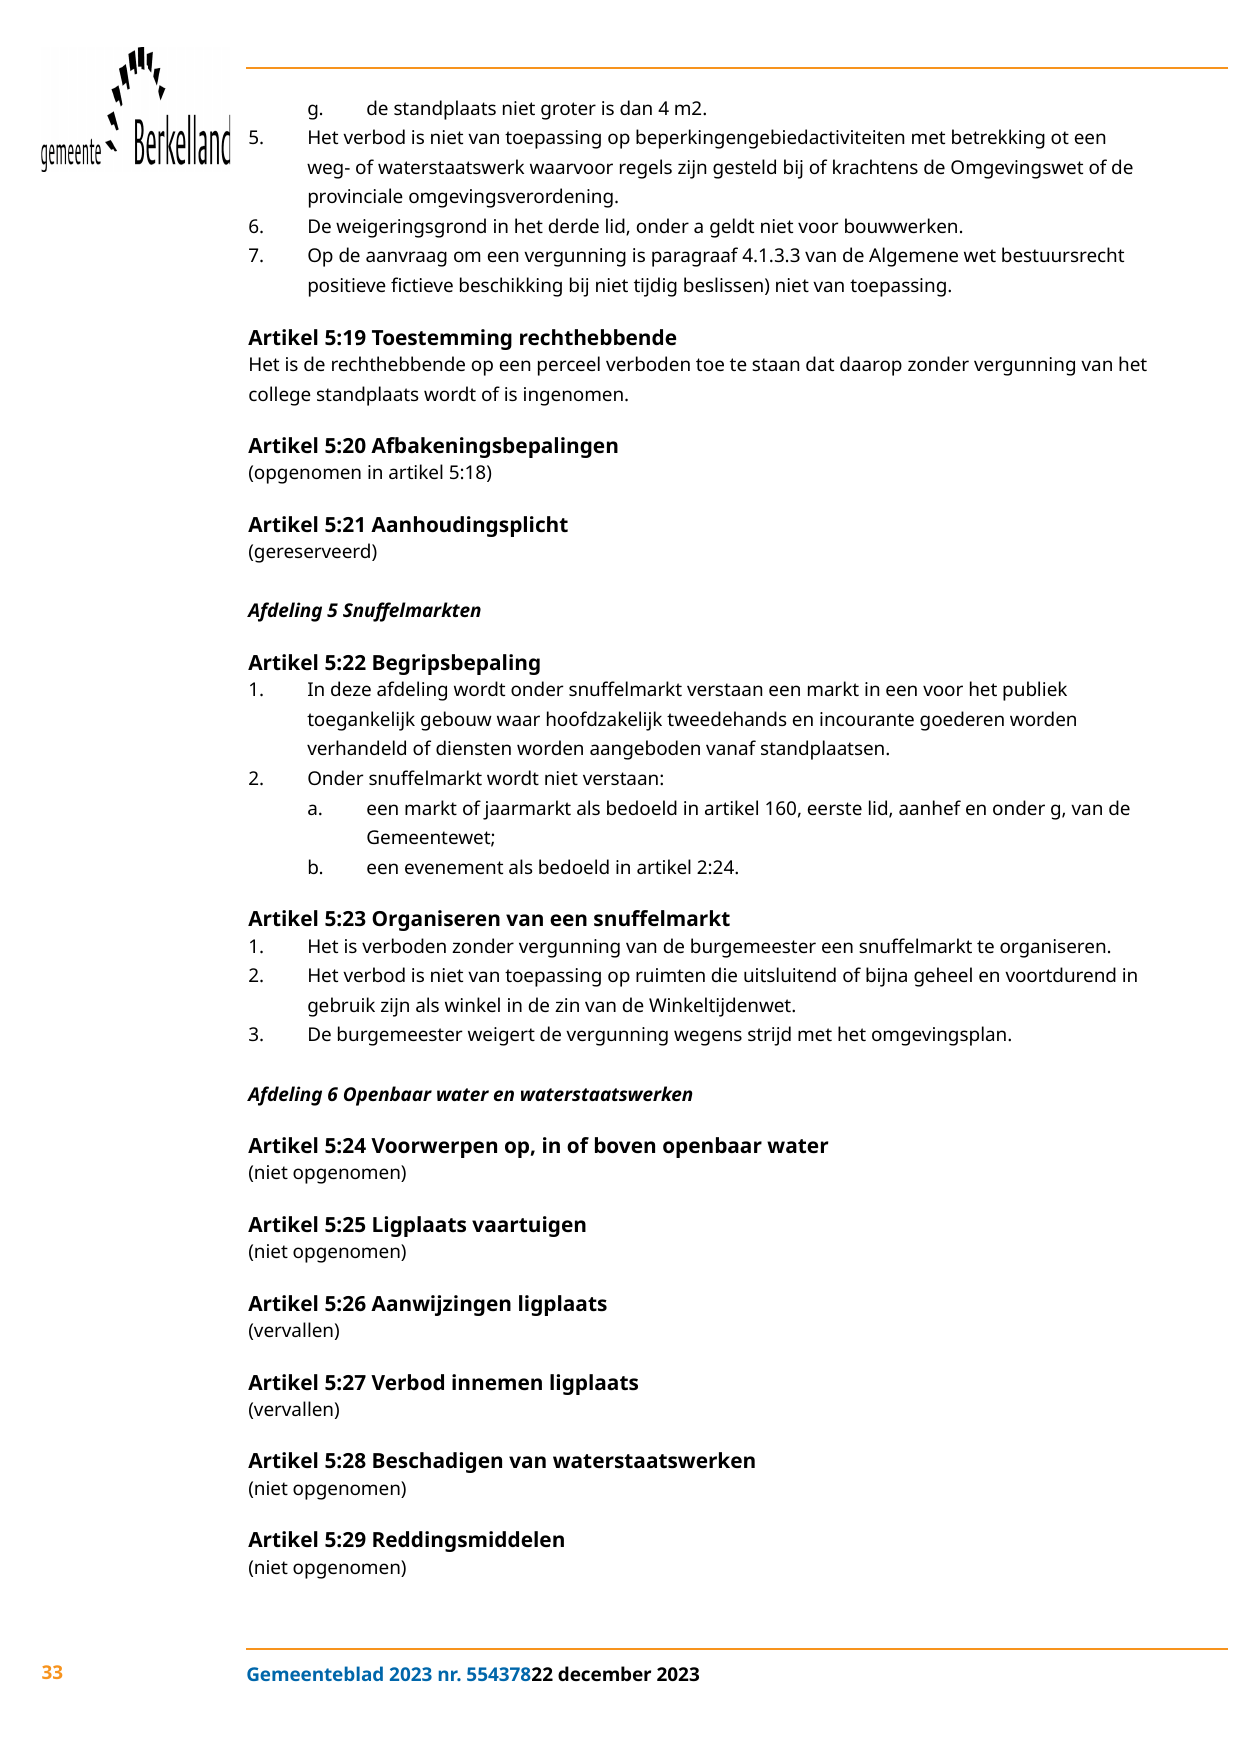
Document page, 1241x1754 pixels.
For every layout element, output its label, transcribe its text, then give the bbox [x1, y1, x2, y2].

list De burgemeester weigert de vergunning wegens strijd met het omgevingsplan. [248, 1022, 1152, 1047]
text (opgenomen in artikel 5:18) [248, 459, 1152, 485]
text Het is de rechthebbende op een perceel verboden toe te staan dat daarop zonder vergunning van het college standplaats wordt of is ingenomen. [248, 351, 1152, 406]
list In deze afdeling wordt onder snuffelmarkt verstaan een markt in een voor het publiek toegankelijk gebouw waar hoofdzakelijk tweedehands en incourante goederen worden verhandeld of diensten worden aangeboden vanaf standplaatsen. [248, 676, 1152, 761]
text Artikel 5:23 Organiseren van een snuffelmarkt [248, 904, 1152, 933]
text Artikel 5:19 Toestemming rechthebbende [248, 323, 1152, 351]
text Afdeling 5 Snuffelmarkten [248, 598, 1152, 623]
list Het is verboden zonder vergunning van de burgemeester een snuffelmarkt te organiseren. [248, 933, 1152, 958]
text Artikel 5:29 Reddingsmiddelen [248, 1525, 1152, 1554]
text Artikel 5:24 Voorwerpen op, in of boven openbaar water [248, 1131, 1152, 1159]
text Artikel 5:22 Begripsbepaling [248, 648, 1152, 676]
text Artikel 5:21 Aanhoudingsplicht [248, 510, 1152, 538]
picture [41, 47, 231, 172]
text (niet opgenomen) [248, 1554, 1152, 1579]
text (niet opgenomen) [248, 1475, 1152, 1501]
text (vervallen) [248, 1317, 1152, 1343]
text Artikel 5:26 Aanwijzingen ligplaats [248, 1289, 1152, 1317]
text (gereserveerd) [248, 538, 1152, 564]
list Onder snuffelmarkt wordt niet verstaan: [248, 765, 1152, 791]
list een evenement als bedoeld in artikel 2:24. [307, 854, 1152, 880]
text (niet opgenomen) [248, 1159, 1152, 1185]
text Artikel 5:28 Beschadigen van waterstaatswerken [248, 1447, 1152, 1475]
list de standplaats niet groter is dan 4 m2. [307, 95, 1152, 121]
list een markt of jaarmarkt als bedoeld in artikel 160, eerste lid, aanhef en onder g, van de Gemeentewet; [307, 795, 1152, 850]
list Op de aanvraag om een vergunning is paragraaf 4.1.3.3 van de Algemene wet bestuursrecht positieve fictieve beschikking bij niet tijdig beslissen) niet van toepassing. [248, 243, 1152, 298]
text Artikel 5:20 Afbakeningsbepalingen [248, 431, 1152, 459]
list De weigeringsgrond in het derde lid, onder a geldt niet voor bouwwerken. [248, 213, 1152, 239]
list Het verbod is niet van toepassing op ruimten die uitsluitend of bijna geheel en voortdurend in gebruik zijn als winkel in de zin van de Winkeltijdenwet. [248, 962, 1152, 1018]
text (vervallen) [248, 1396, 1152, 1422]
text Artikel 5:27 Verbod innemen ligplaats [248, 1368, 1152, 1396]
text Afdeling 6 Openbaar water en waterstaatswerken [248, 1081, 1152, 1106]
text Artikel 5:25 Ligplaats vaartuigen [248, 1210, 1152, 1238]
text (niet opgenomen) [248, 1238, 1152, 1264]
list Het verbod is niet van toepassing op beperkingengebiedactiviteiten met betrekking ot een weg- of waterstaatswerk waarvoor regels zijn gesteld bij of krachtens de Omgevingswet of de provinciale omgevingsverordening. [248, 124, 1152, 209]
